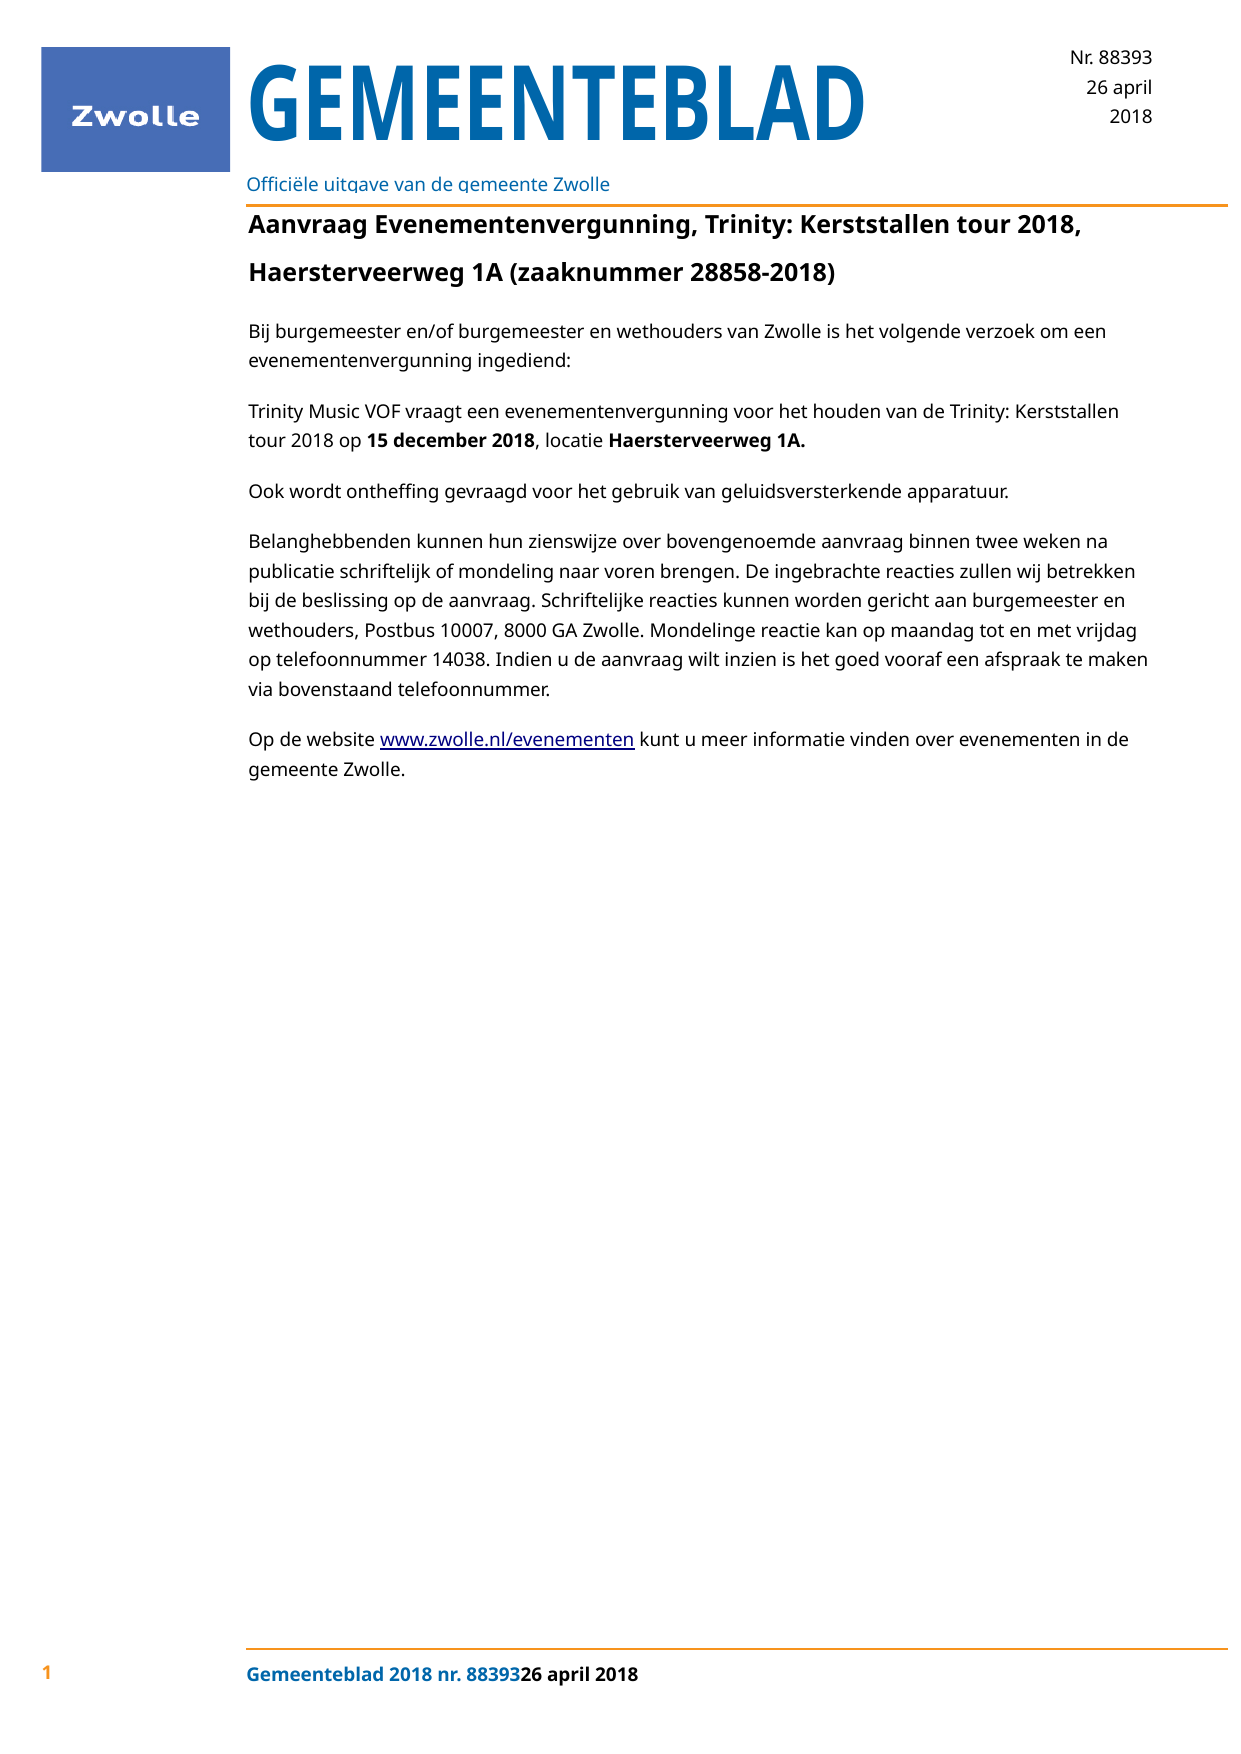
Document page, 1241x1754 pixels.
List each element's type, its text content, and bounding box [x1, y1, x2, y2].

text Aanvraag Evenementenvergunning, Trinity: Kerststallen tour 2018, Haersterveerweg 1A (zaaknummer 28858-2018) [248, 207, 1152, 288]
text Belanghebbenden kunnen hun zienswijze over bovengenoemde aanvraag binnen twee weken na publicatie schriftelijk of mondeling naar voren brengen. De ingebrachte reacties zullen wij betrekken bij de beslissing op de aanvraag. Schriftelijke reacties kunnen worden gericht aan burgemeester en wethouders, Postbus 10007, 8000 GA Zwolle. Mondelinge reactie kan op maandag tot en met vrijdag op telefoonnummer 14038. Indien u de aanvraag wilt inzien is het goed vooraf een afspraak te maken via bovenstaand telefoonnummer. [248, 528, 1152, 702]
text Trinity Music VOF vraagt een evenementenvergunning voor het houden van de Trinity: Kerststallen tour 2018 op 15 december 2018, locatie Haersterveerweg 1A. [248, 398, 1152, 453]
text Op de website www.zwolle.nl/evenementen kunt u meer informatie vinden over evenementen in de gemeente Zwolle. [248, 727, 1152, 782]
text Bij burgemeester en/of burgemeester en wethouders van Zwolle is het volgende verzoek om een evenementenvergunning ingediend: [248, 318, 1152, 373]
text Ook wordt ontheffing gevraagd voor het gebruik van geluidsversterkende apparatuur. [248, 478, 1152, 504]
picture [41, 47, 231, 172]
